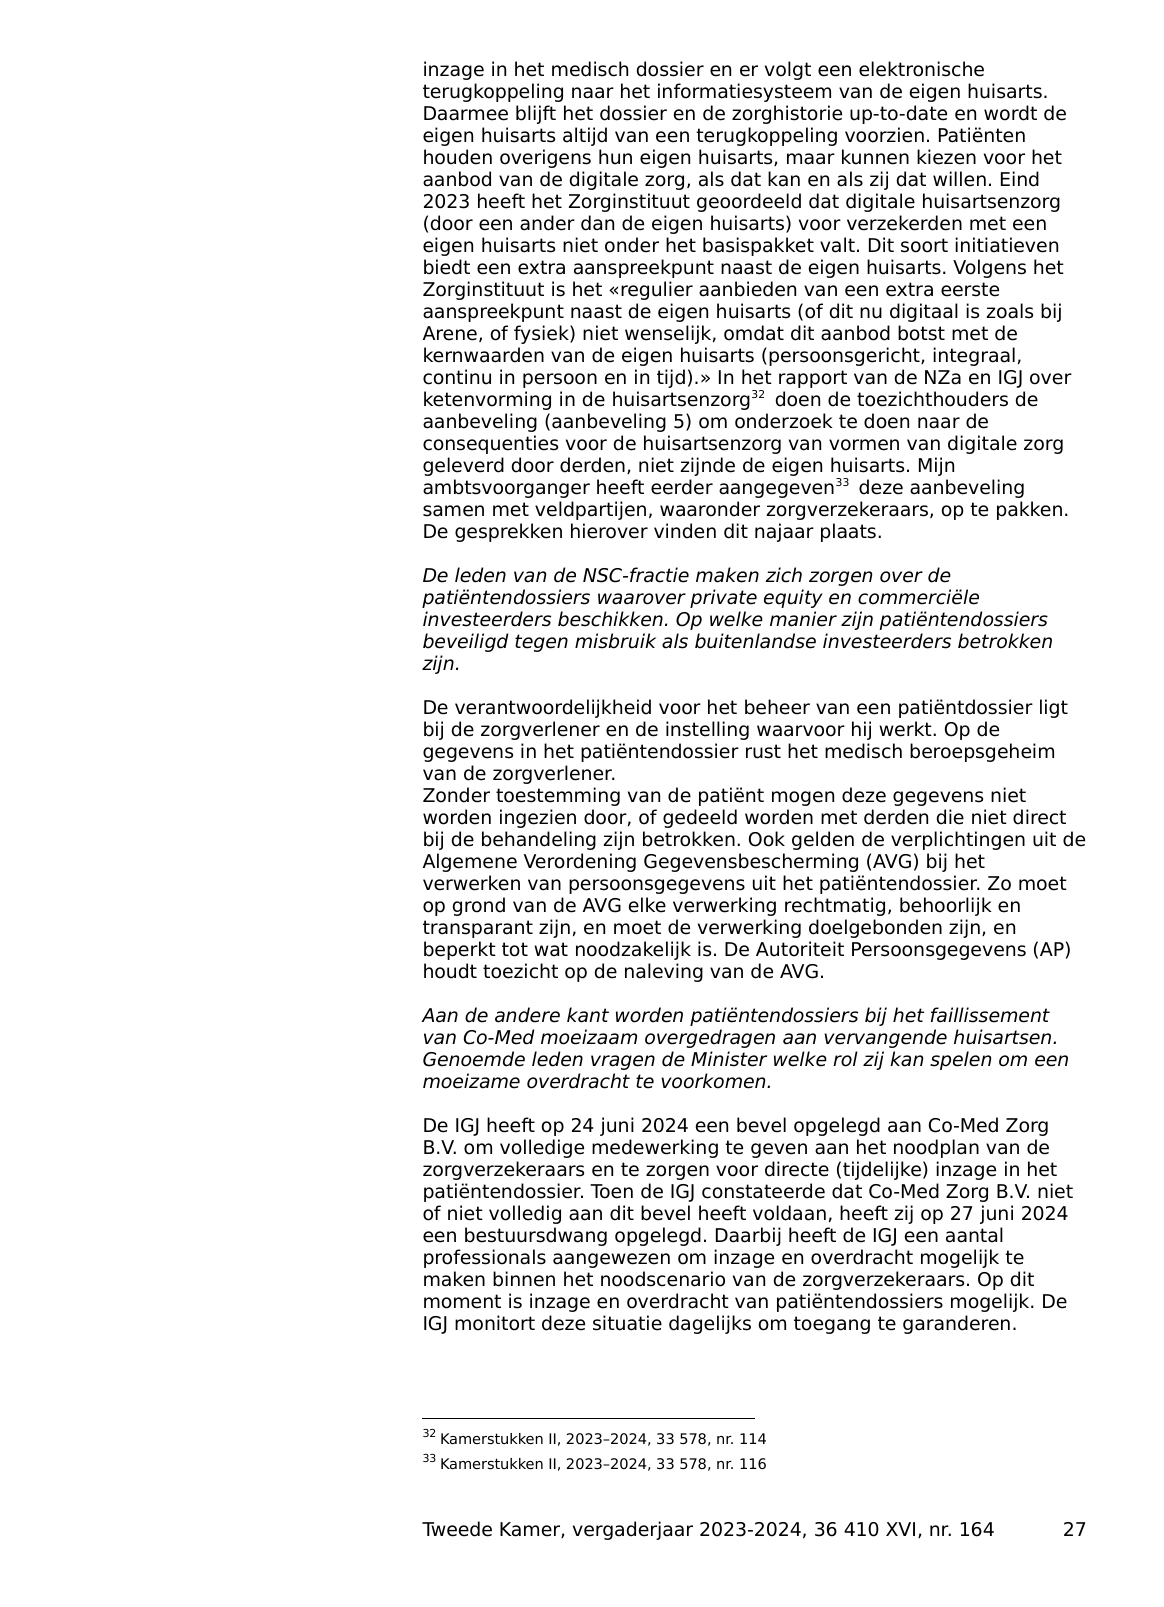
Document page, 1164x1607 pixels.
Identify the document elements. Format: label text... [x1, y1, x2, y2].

text Kamerstukken II, 2023–2024, 33 578, nr. 114 [422, 1427, 1087, 1449]
text De leden van de NSC-fractie maken zich zorgen over de patiëntendossiers waarover private equity en commerciële investeerders beschikken. Op welke manier zijn patiëntendossiers beveiligd tegen misbruik als buitenlandse investeerders betrokken zijn. [422, 565, 1087, 675]
text De IGJ heeft op 24 juni 2024 een bevel opgelegd aan Co-Med Zorg B.V. om volledige medewerking te geven aan het noodplan van de zorgverzekeraars en te zorgen voor directe (tijdelijke) inzage in het patiëntendossier. Toen de IGJ constateerde dat Co-Med Zorg B.V. niet of niet volledig aan dit bevel heeft voldaan, heeft zij op 27 juni 2024 een bestuursdwang opgelegd. Daarbij heeft de IGJ een aantal professionals aangewezen om inzage en overdracht mogelijk te maken binnen het noodscenario van de zorgverzekeraars. Op dit moment is inzage en overdracht van patiëntendossiers mogelijk. De IGJ monitort deze situatie dagelijks om toegang te garanderen. [422, 1115, 1087, 1335]
text Kamerstukken II, 2023–2024, 33 578, nr. 116 [422, 1452, 1087, 1474]
text De verantwoordelijkheid voor het beheer van een patiëntdossier ligt bij de zorgverlener en de instelling waarvoor hij werkt. Op de gegevens in het patiëntendossier rust het medisch beroepsgeheim van de zorgverlener. [422, 697, 1087, 785]
text Aan de andere kant worden patiëntendossiers bij het faillissement van Co-Med moeizaam overgedragen aan vervangende huisartsen. Genoemde leden vragen de Minister welke rol zij kan spelen om een moeizame overdracht te voorkomen. [422, 1005, 1087, 1093]
text Zonder toestemming van de patiënt mogen deze gegevens niet worden ingezien door, of gedeeld worden met derden die niet direct bij de behandeling zijn betrokken. Ook gelden de verplichtingen uit de Algemene Verordening Gegevensbescherming (AVG) bij het verwerken van persoonsgegevens uit het patiëntendossier. Zo moet op grond van de AVG elke verwerking rechtmatig, behoorlijk en transparant zijn, en moet de verwerking doelgebonden zijn, en beperkt tot wat noodzakelijk is. De Autoriteit Persoonsgegevens (AP) houdt toezicht op de naleving van de AVG. [422, 785, 1087, 983]
text inzage in het medisch dossier en er volgt een elektronische terugkoppeling naar het informatiesysteem van de eigen huisarts. Daarmee blijft het dossier en de zorghistorie up-to-date en wordt de eigen huisarts altijd van een terugkoppeling voorzien. Patiënten houden overigens hun eigen huisarts, maar kunnen kiezen voor het aanbod van de digitale zorg, als dat kan en als zij dat willen. Eind 2023 heeft het Zorginstituut geoordeeld dat digitale huisartsenzorg (door een ander dan de eigen huisarts) voor verzekerden met een eigen huisarts niet onder het basispakket valt. Dit soort initiatieven biedt een extra aanspreekpunt naast de eigen huisarts. Volgens het Zorginstituut is het «regulier aanbieden van een extra eerste aanspreekpunt naast de eigen huisarts (of dit nu digitaal is zoals bij Arene, of fysiek) niet wenselijk, omdat dit aanbod botst met de kernwaarden van de eigen huisarts (persoonsgericht, integraal, continu in persoon en in tijd).» In het rapport van de NZa en IGJ over ketenvorming in de huisartsenzorg doen de toezichthouders de aanbeveling (aanbeveling 5) om onderzoek te doen naar de consequenties voor de huisartsenzorg van vormen van digitale zorg geleverd door derden, niet zijnde de eigen huisarts. Mijn ambtsvoorganger heeft eerder aangegeven deze aanbeveling samen met veldpartijen, waaronder zorgverzekeraars, op te pakken. De gesprekken hierover vinden dit najaar plaats. [422, 59, 1087, 543]
